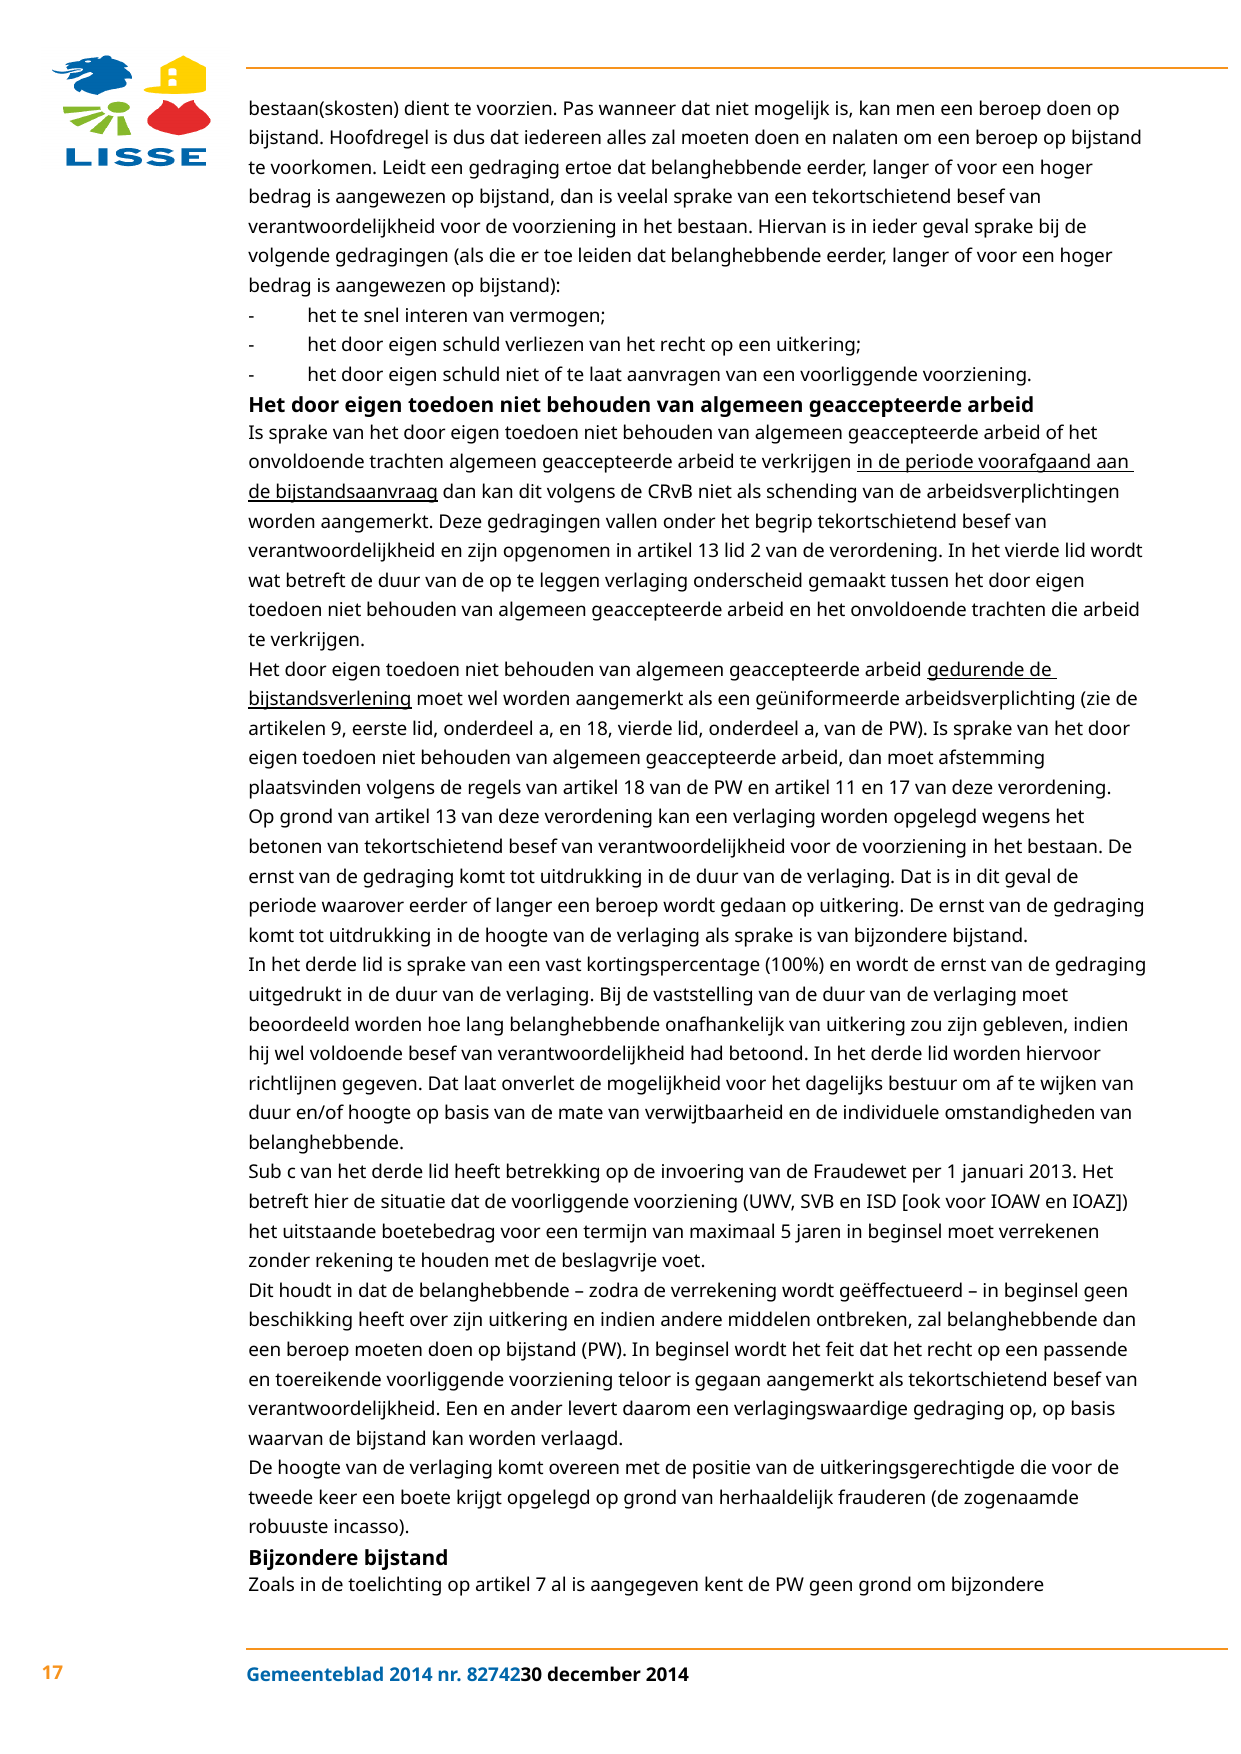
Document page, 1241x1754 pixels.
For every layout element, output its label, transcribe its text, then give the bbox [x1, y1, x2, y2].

text Zoals in de toelichting op artikel 7 al is aangegeven kent de PW geen grond om bijzondere [248, 1572, 1152, 1597]
list het door eigen schuld verliezen van het recht op een uitkering; [248, 331, 1152, 357]
text Is sprake van het door eigen toedoen niet behouden van algemeen geaccepteerde arbeid of het onvoldoende trachten algemeen geaccepteerde arbeid te verkrijgen in de periode voorafgaand aan de bijstandsaanvraag dan kan dit volgens de CRvB niet als schending van de arbeidsverplichtingen worden aangemerkt. Deze gedragingen vallen onder het begrip tekortschietend besef van verantwoordelijkheid en zijn opgenomen in artikel 13 lid 2 van de verordening. In het vierde lid wordt wat betreft de duur van de op te leggen verlaging onderscheid gemaakt tussen het door eigen toedoen niet behouden van algemeen geaccepteerde arbeid en het onvoldoende trachten die arbeid te verkrijgen. [248, 419, 1152, 652]
text Het door eigen toedoen niet behouden van algemeen geaccepteerde arbeid [248, 391, 1152, 419]
text Sub c van het derde lid heeft betrekking op de invoering van de Fraudewet per 1 januari 2013. Het betreft hier de situatie dat de voorliggende voorziening (UWV, SVB en ISD [ook voor IOAW en IOAZ]) het uitstaande boetebedrag voor een termijn van maximaal 5 jaren in beginsel moet verrekenen zonder rekening te houden met de beslagvrije voet. [248, 1159, 1152, 1273]
text Het door eigen toedoen niet behouden van algemeen geaccepteerde arbeid gedurende de bijstandsverlening moet wel worden aangemerkt als een geüniformeerde arbeidsverplichting (zie de artikelen 9, eerste lid, onderdeel a, en 18, vierde lid, onderdeel a, van de PW). Is sprake van het door eigen toedoen niet behouden van algemeen geaccepteerde arbeid, dan moet afstemming plaatsvinden volgens de regels van artikel 18 van de PW en artikel 11 en 17 van deze verordening. [248, 656, 1152, 800]
text Dit houdt in dat de belanghebbende – zodra de verrekening wordt geëffectueerd – in beginsel geen beschikking heeft over zijn uitkering en indien andere middelen ontbreken, zal belanghebbende dan een beroep moeten doen op bijstand (PW). In beginsel wordt het feit dat het recht op een passende en toereikende voorliggende voorziening teloor is gegaan aangemerkt als tekortschietend besef van verantwoordelijkheid. Een en ander levert daarom een verlagingswaardige gedraging op, op basis waarvan de bijstand kan worden verlaagd. [248, 1277, 1152, 1451]
text In het derde lid is sprake van een vast kortingspercentage (100%) en wordt de ernst van de gedraging uitgedrukt in de duur van de verlaging. Bij de vaststelling van de duur van de verlaging moet beoordeeld worden hoe lang belanghebbende onafhankelijk van uitkering zou zijn gebleven, indien hij wel voldoende besef van verantwoordelijkheid had betoond. In het derde lid worden hiervoor richtlijnen gegeven. Dat laat onverlet de mogelijkheid voor het dagelijks bestuur om af te wijken van duur en/of hoogte op basis van de mate van verwijtbaarheid en de individuele omstandigheden van belanghebbende. [248, 952, 1152, 1155]
picture [41, 47, 231, 172]
list het te snel interen van vermogen; [248, 302, 1152, 328]
text Op grond van artikel 13 van deze verordening kan een verlaging worden opgelegd wegens het betonen van tekortschietend besef van verantwoordelijkheid voor de voorziening in het bestaan. De ernst van de gedraging komt tot uitdrukking in de duur van de verlaging. Dat is in dit geval de periode waarover eerder of langer een beroep wordt gedaan op uitkering. De ernst van de gedraging komt tot uitdrukking in de hoogte van de verlaging als sprake is van bijzondere bijstand. [248, 804, 1152, 948]
text De hoogte van de verlaging komt overeen met de positie van de uitkeringsgerechtigde die voor de tweede keer een boete krijgt opgelegd op grond van herhaaldelijk frauderen (de zogenaamde robuuste incasso). [248, 1454, 1152, 1539]
text Bijzondere bijstand [248, 1543, 1152, 1572]
list het door eigen schuld niet of te laat aanvragen van een voorliggende voorziening. [248, 361, 1152, 387]
text bestaan(skosten) dient te voorzien. Pas wanneer dat niet mogelijk is, kan men een beroep doen op bijstand. Hoofdregel is dus dat iedereen alles zal moeten doen en nalaten om een beroep op bijstand te voorkomen. Leidt een gedraging ertoe dat belanghebbende eerder, langer of voor een hoger bedrag is aangewezen op bijstand, dan is veelal sprake van een tekortschietend besef van verantwoordelijkheid voor de voorziening in het bestaan. Hiervan is in ieder geval sprake bij de volgende gedragingen (als die er toe leiden dat belanghebbende eerder, langer of voor een hoger bedrag is aangewezen op bijstand): [248, 95, 1152, 298]
